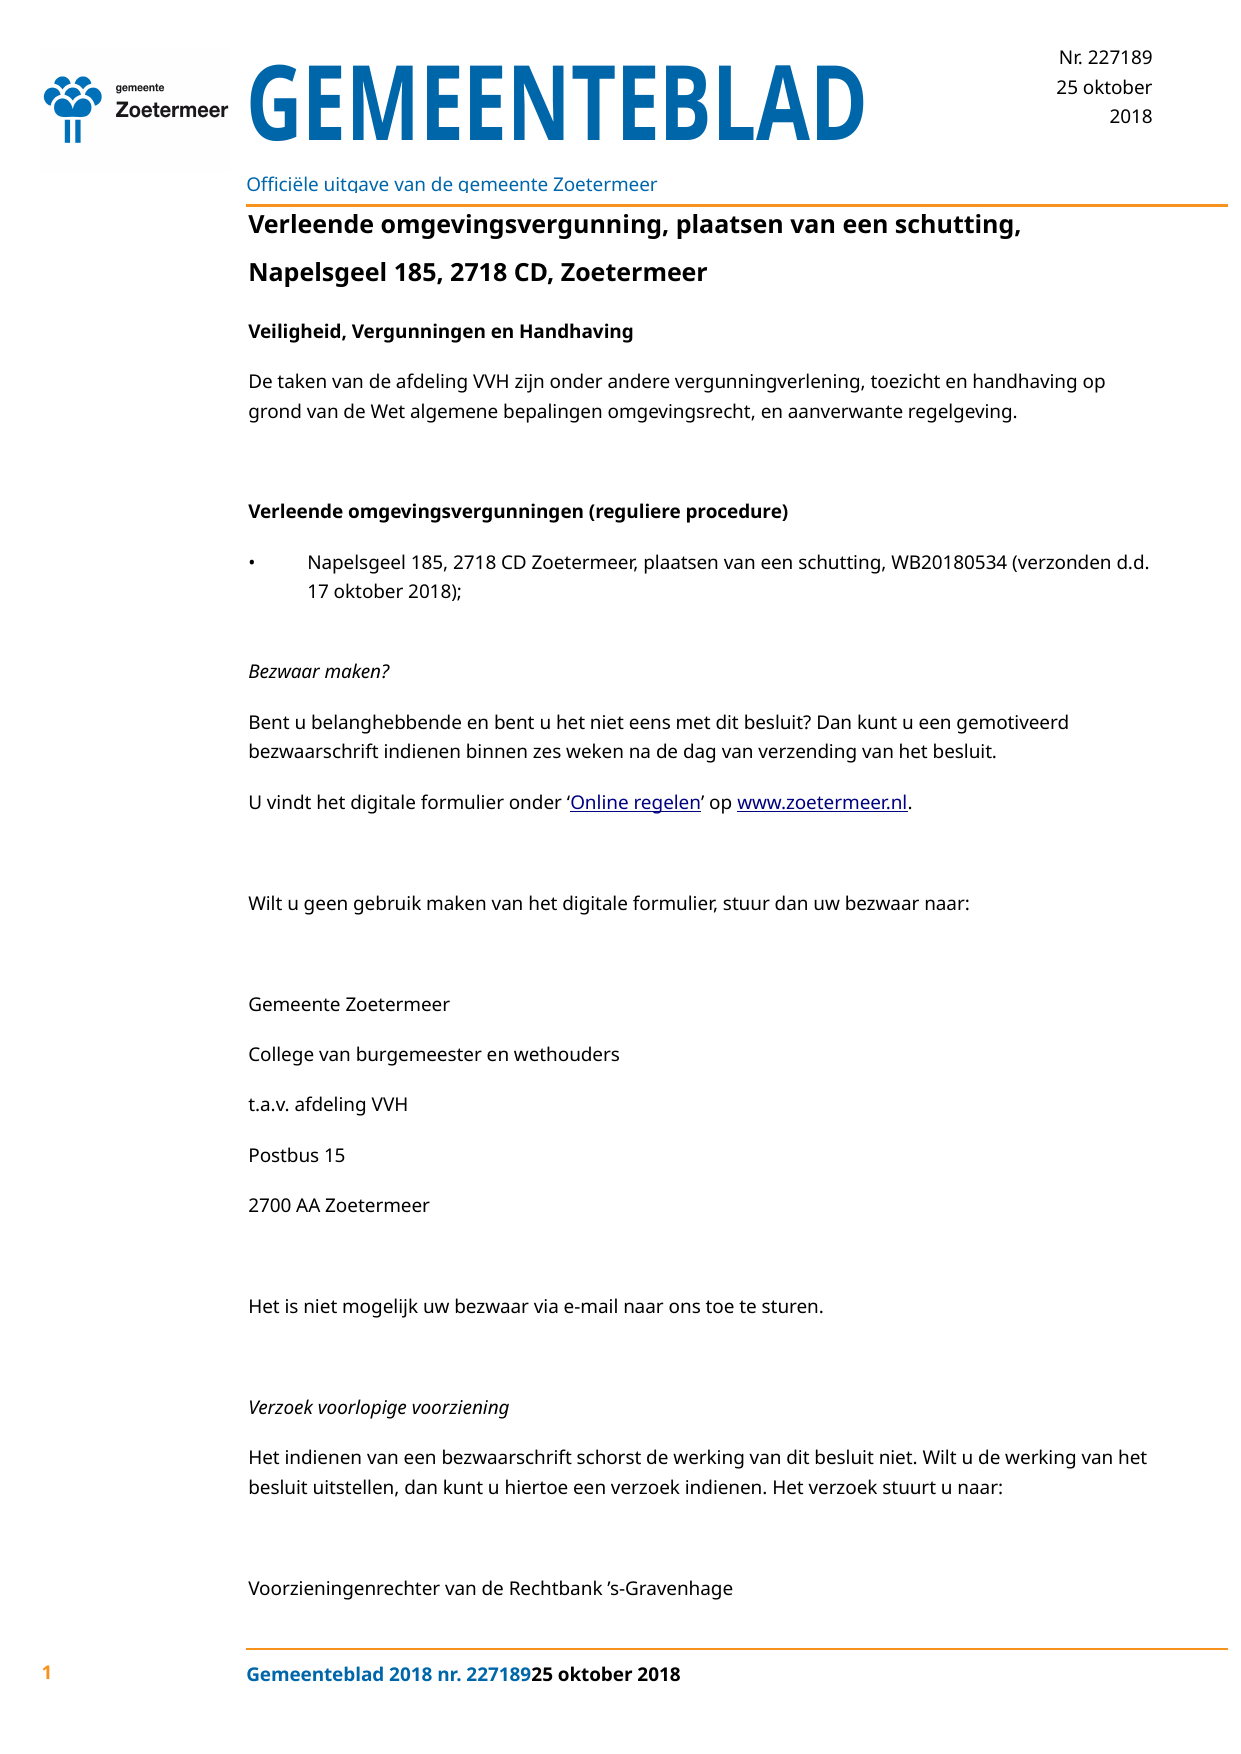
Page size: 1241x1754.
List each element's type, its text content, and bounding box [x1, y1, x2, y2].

text Verleende omgevingsvergunningen (reguliere procedure) [248, 499, 1152, 524]
text Verleende omgevingsvergunning, plaatsen van een schutting, Napelsgeel 185, 2718 CD, Zoetermeer [248, 207, 1152, 288]
text Gemeente Zoetermeer [248, 991, 1152, 1017]
text Bent u belanghebbende en bent u het niet eens met dit besluit? Dan kunt u een gemotiveerd bezwaarschrift indienen binnen zes weken na de dag van verzending van het besluit. [248, 709, 1152, 764]
text 2700 AA Zoetermeer [248, 1192, 1152, 1218]
text Het is niet mogelijk uw bezwaar via e-mail naar ons toe te sturen. [248, 1293, 1152, 1319]
text Bezwaar maken? [248, 659, 1152, 684]
text Verzoek voorlopige voorziening [248, 1394, 1152, 1420]
picture [41, 47, 231, 172]
text College van burgemeester en wethouders [248, 1041, 1152, 1067]
text Veiligheid, Vergunningen en Handhaving [248, 318, 1152, 344]
text U vindt het digitale formulier onder ‘Online regelen’ op www.zoetermeer.nl. [248, 789, 1152, 815]
text Postbus 15 [248, 1142, 1152, 1168]
text Voorzieningenrechter van de Rechtbank ’s-Gravenhage [248, 1575, 1152, 1601]
text Het indienen van een bezwaarschrift schorst de werking van dit besluit niet. Wilt u de werking van het besluit uitstellen, dan kunt u hiertoe een verzoek indienen. Het verzoek stuurt u naar: [248, 1444, 1152, 1500]
text t.a.v. afdeling VVH [248, 1092, 1152, 1117]
list Napelsgeel 185, 2718 CD Zoetermeer, plaatsen van een schutting, WB20180534 (verzonden d.d. 17 oktober 2018); [248, 549, 1152, 604]
text De taken van de afdeling VVH zijn onder andere vergunningverlening, toezicht en handhaving op grond van de Wet algemene bepalingen omgevingsrecht, en aanverwante regelgeving. [248, 368, 1152, 424]
text Wilt u geen gebruik maken van het digitale formulier, stuur dan uw bezwaar naar: [248, 890, 1152, 916]
